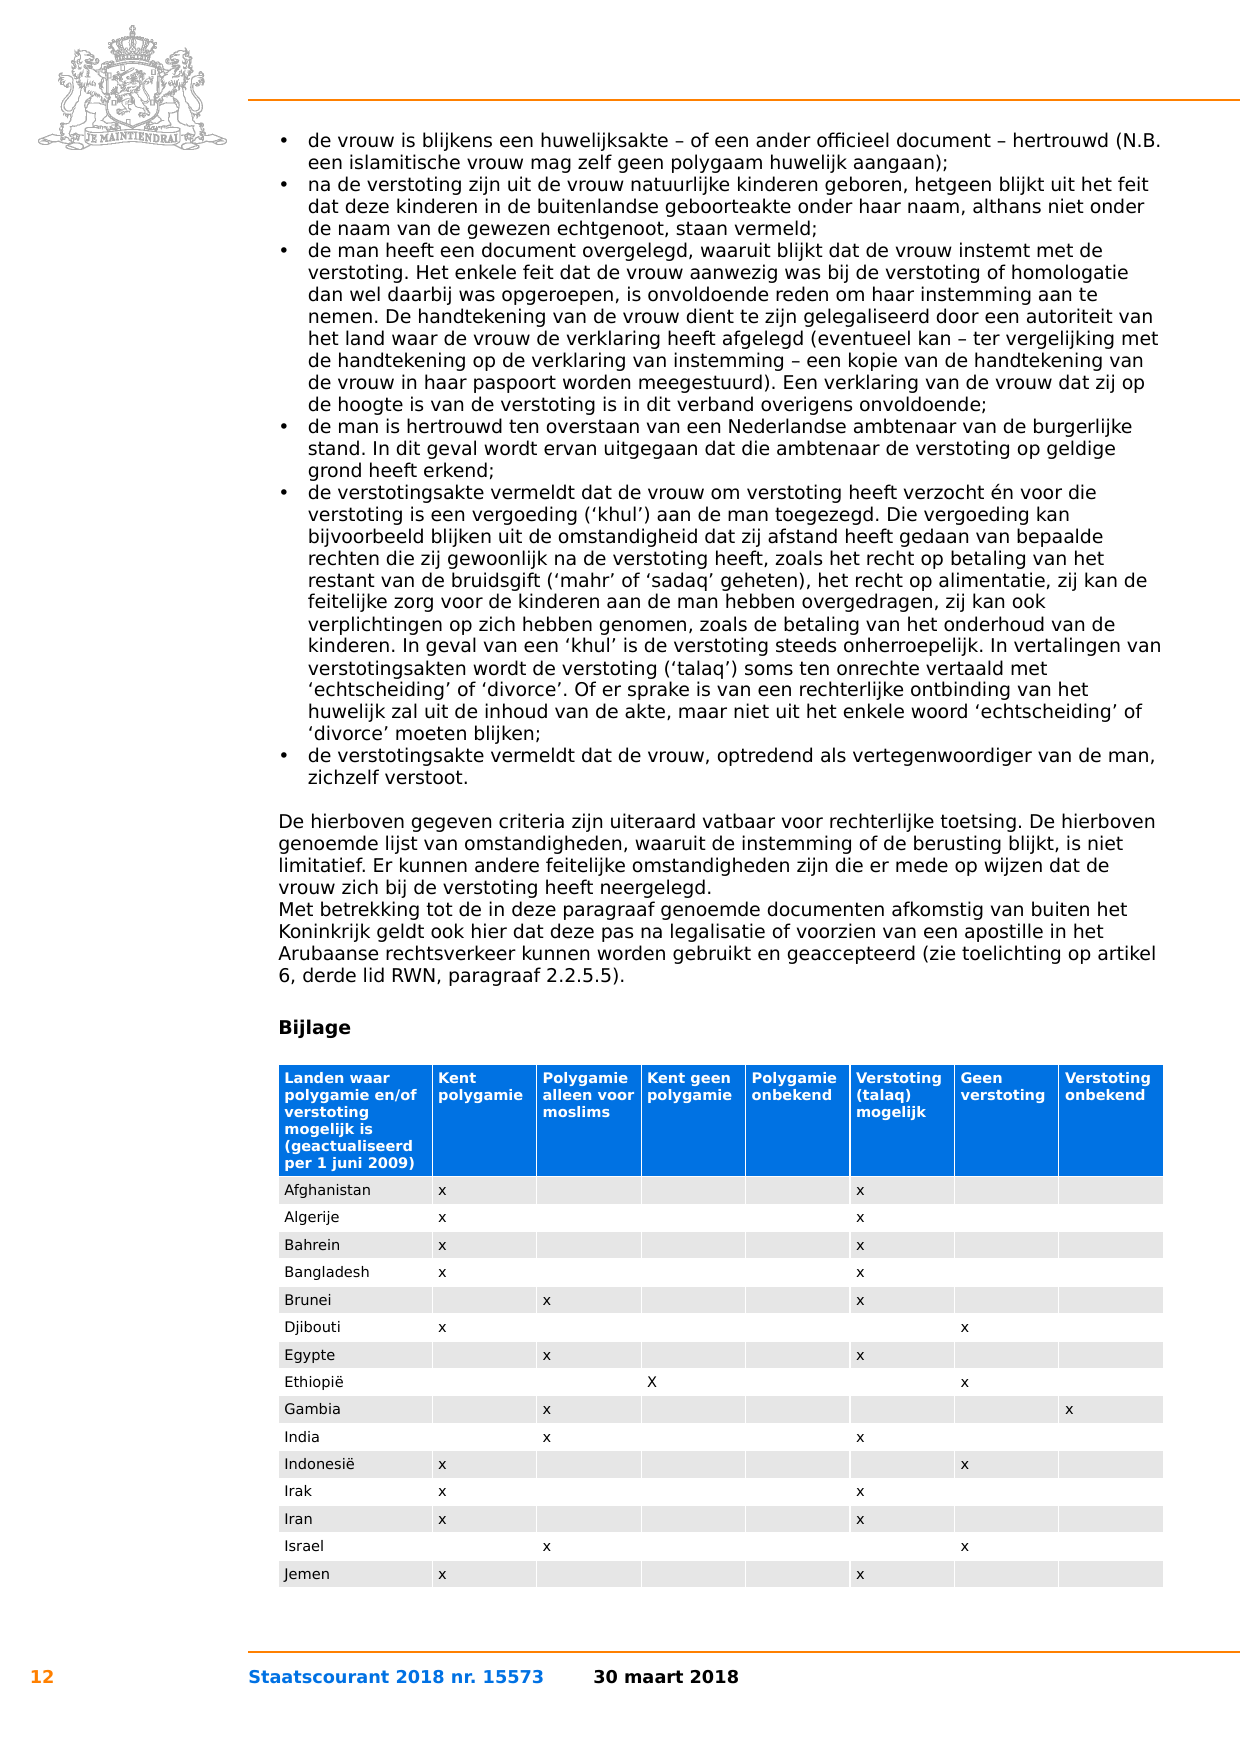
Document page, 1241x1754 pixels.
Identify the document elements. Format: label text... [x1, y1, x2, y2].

table_cell [642, 1451, 745, 1478]
text • de verstotingsakte vermeldt dat de vrouw om verstoting heeft verzocht én voor die verstoting is een vergoeding (‘khul’) aan de man toegezegd. Die vergoeding kan bijvoorbeeld blijken uit de omstandigheid dat zij afstand heeft gedaan van bepaalde rechten die zij gewoonlijk na de verstoting heeft, zoals het recht op betaling van het restant van de bruidsgift (‘mahr’ of ‘sadaq’ geheten), het recht op alimentatie, zij kan de feitelijke zorg voor de kinderen aan de man hebben overgedragen, zij kan ook verplichtingen op zich hebben genomen, zoals de betaling van het onderhoud van de kinderen. In geval van een ‘khul’ is de verstoting steeds onherroepelijk. In vertalingen van verstotingsakten wordt de verstoting (‘talaq’) soms ten onrechte vertaald met ‘echtscheiding’ of ‘divorce’. Of er sprake is van een rechterlijke ontbinding van het huwelijk zal uit de inhoud van de akte, maar niet uit het enkele woord ‘echtscheiding’ of ‘divorce’ moeten blijken; [278, 482, 1163, 745]
table_cell x [537, 1534, 641, 1560]
table_cell Bangladesh [279, 1260, 432, 1286]
table_cell Irak [279, 1479, 432, 1505]
table_cell [642, 1396, 745, 1423]
table_cell [746, 1534, 849, 1560]
table_cell [642, 1287, 745, 1313]
table_cell x [851, 1260, 954, 1286]
table_header Verstoting (talaq) mogelijk [851, 1065, 954, 1176]
table_cell Indonesië [279, 1451, 432, 1478]
subtitle Bijlage [278, 1017, 1163, 1039]
table_cell [851, 1451, 954, 1478]
table_cell Algerije [279, 1205, 432, 1231]
table_cell Ethiopië [279, 1369, 432, 1395]
table_cell [1059, 1451, 1163, 1478]
table_cell [1059, 1177, 1163, 1204]
table_cell [746, 1287, 849, 1313]
table_cell x [537, 1287, 641, 1313]
table_cell [955, 1177, 1058, 1204]
table_cell [642, 1205, 745, 1231]
table_cell [746, 1561, 849, 1587]
table_cell [746, 1424, 849, 1450]
table_cell [642, 1561, 745, 1587]
table_cell x [955, 1534, 1058, 1560]
table_cell Jemen [279, 1561, 432, 1587]
table_cell [1059, 1479, 1163, 1505]
table_cell x [955, 1451, 1058, 1478]
table_cell x [851, 1561, 954, 1587]
table_cell [746, 1506, 849, 1532]
table_cell [537, 1260, 641, 1286]
table_cell [955, 1205, 1058, 1231]
table_cell [746, 1369, 849, 1395]
table_cell [537, 1205, 641, 1231]
table_cell [433, 1287, 536, 1313]
table_cell x [537, 1424, 641, 1450]
table_header Kent geen polygamie [642, 1065, 745, 1176]
table_cell [1059, 1342, 1163, 1368]
table_header Polygamie alleen voor moslims [537, 1065, 641, 1176]
table_cell x [851, 1287, 954, 1313]
table_header Polygamie onbekend [746, 1065, 849, 1176]
table_cell [642, 1534, 745, 1560]
text • na de verstoting zijn uit de vrouw natuurlijke kinderen geboren, hetgeen blijkt uit het feit dat deze kinderen in de buitenlandse geboorteakte onder haar naam, althans niet onder de naam van de gewezen echtgenoot, staan vermeld; [278, 174, 1163, 240]
table_cell [955, 1287, 1058, 1313]
text • de vrouw is blijkens een huwelijksakte – of een ander officieel document – hertrouwd (N.B. een islamitische vrouw mag zelf geen polygaam huwelijk aangaan); [278, 130, 1163, 174]
table_cell Djibouti [279, 1314, 432, 1341]
table_cell Afghanistan [279, 1177, 432, 1204]
text • de man is hertrouwd ten overstaan van een Nederlandse ambtenaar van de burgerlijke stand. In dit geval wordt ervan uitgegaan dat die ambtenaar de verstoting op geldige grond heeft erkend; [278, 416, 1163, 482]
table_cell Gambia [279, 1396, 432, 1423]
table_cell [746, 1205, 849, 1231]
picture [38, 25, 227, 150]
table_cell [746, 1232, 849, 1258]
table_cell [433, 1369, 536, 1395]
table_cell [1059, 1287, 1163, 1313]
table_header Kent polygamie [433, 1065, 536, 1176]
table_cell [955, 1396, 1058, 1423]
table_cell [746, 1260, 849, 1286]
table_cell [1059, 1369, 1163, 1395]
table_cell [1059, 1506, 1163, 1532]
table_cell [537, 1369, 641, 1395]
table_cell [955, 1232, 1058, 1258]
table_cell [746, 1177, 849, 1204]
table_cell x [851, 1342, 954, 1368]
table_cell [955, 1506, 1058, 1532]
table_cell [433, 1424, 536, 1450]
table_cell [537, 1314, 641, 1341]
table_cell Iran [279, 1506, 432, 1532]
table_cell [1059, 1232, 1163, 1258]
table_cell x [433, 1177, 536, 1204]
table_header Geen verstoting [955, 1065, 1058, 1176]
table_cell [746, 1451, 849, 1478]
table_cell [642, 1506, 745, 1532]
table_cell Brunei [279, 1287, 432, 1313]
table_cell [642, 1479, 745, 1505]
table_cell [642, 1424, 745, 1450]
table_cell x [537, 1396, 641, 1423]
table_cell [851, 1396, 954, 1423]
table_cell x [955, 1369, 1058, 1395]
table_cell x [851, 1205, 954, 1231]
table_cell [746, 1342, 849, 1368]
table_cell x [433, 1232, 536, 1258]
table_cell x [433, 1451, 536, 1478]
table_cell [1059, 1205, 1163, 1231]
table_cell [642, 1232, 745, 1258]
table_cell India [279, 1424, 432, 1450]
table_cell x [851, 1424, 954, 1450]
table_cell [955, 1260, 1058, 1286]
table_cell [537, 1506, 641, 1532]
table_cell [537, 1479, 641, 1505]
text • de man heeft een document overgelegd, waaruit blijkt dat de vrouw instemt met de verstoting. Het enkele feit dat de vrouw aanwezig was bij de verstoting of homologatie dan wel daarbij was opgeroepen, is onvoldoende reden om haar instemming aan te nemen. De handtekening van de vrouw dient te zijn gelegaliseerd door een autoriteit van het land waar de vrouw de verklaring heeft afgelegd (eventueel kan – ter vergelijking met de handtekening op de verklaring van instemming – een kopie van de handtekening van de vrouw in haar paspoort worden meegestuurd). Een verklaring van de vrouw dat zij op de hoogte is van de verstoting is in dit verband overigens onvoldoende; [278, 240, 1163, 416]
table_cell [1059, 1424, 1163, 1450]
table_cell x [433, 1260, 536, 1286]
table_cell [1059, 1534, 1163, 1560]
table_cell [537, 1451, 641, 1478]
table_cell x [851, 1479, 954, 1505]
table_cell [433, 1534, 536, 1560]
table_cell x [851, 1506, 954, 1532]
text Met betrekking tot de in deze paragraaf genoemde documenten afkomstig van buiten het Koninkrijk geldt ook hier dat deze pas na legalisatie of voorzien van een apostille in het Arubaanse rechtsverkeer kunnen worden gebruikt en geaccepteerd (zie toelichting op artikel 6, derde lid RWN, paragraaf 2.2.5.5). [278, 899, 1163, 987]
table_cell [537, 1561, 641, 1587]
table_cell [642, 1177, 745, 1204]
table_cell [1059, 1561, 1163, 1587]
table_cell [433, 1342, 536, 1368]
table_cell X [642, 1369, 745, 1395]
table_cell x [433, 1314, 536, 1341]
table_cell Bahrein [279, 1232, 432, 1258]
table_cell [1059, 1314, 1163, 1341]
table_cell [746, 1479, 849, 1505]
table_cell [642, 1314, 745, 1341]
table_cell x [433, 1561, 536, 1587]
text • de verstotingsakte vermeldt dat de vrouw, optredend als vertegenwoordiger van de man, zichzelf verstoot. [278, 745, 1163, 789]
table_cell [746, 1314, 849, 1341]
table_cell x [851, 1232, 954, 1258]
table_cell [955, 1424, 1058, 1450]
table_cell [642, 1342, 745, 1368]
table_cell Egypte [279, 1342, 432, 1368]
table_header Landen waar polygamie en/of verstoting mogelijk is (geactualiseerd per 1 juni 2009) [279, 1065, 432, 1176]
table_cell [1059, 1260, 1163, 1286]
table_cell x [1059, 1396, 1163, 1423]
table_header Verstoting onbekend [1059, 1065, 1163, 1176]
table_cell [642, 1260, 745, 1286]
table_cell x [433, 1479, 536, 1505]
table_cell x [537, 1342, 641, 1368]
table_cell [955, 1479, 1058, 1505]
text De hierboven gegeven criteria zijn uiteraard vatbaar voor rechterlijke toetsing. De hierboven genoemde lijst van omstandigheden, waaruit de instemming of de berusting blijkt, is niet limitatief. Er kunnen andere feitelijke omstandigheden zijn die er mede op wijzen dat de vrouw zich bij de verstoting heeft neergelegd. [278, 811, 1163, 899]
table_cell [955, 1342, 1058, 1368]
table_cell x [955, 1314, 1058, 1341]
table_cell [746, 1396, 849, 1423]
table_cell [955, 1561, 1058, 1587]
table_cell [851, 1369, 954, 1395]
table_cell x [433, 1205, 536, 1231]
table_cell x [433, 1506, 536, 1532]
table_cell [537, 1177, 641, 1204]
table_cell Israel [279, 1534, 432, 1560]
table_cell [433, 1396, 536, 1423]
table_cell [537, 1232, 641, 1258]
table_cell [851, 1534, 954, 1560]
table_cell [851, 1314, 954, 1341]
table_cell x [851, 1177, 954, 1204]
